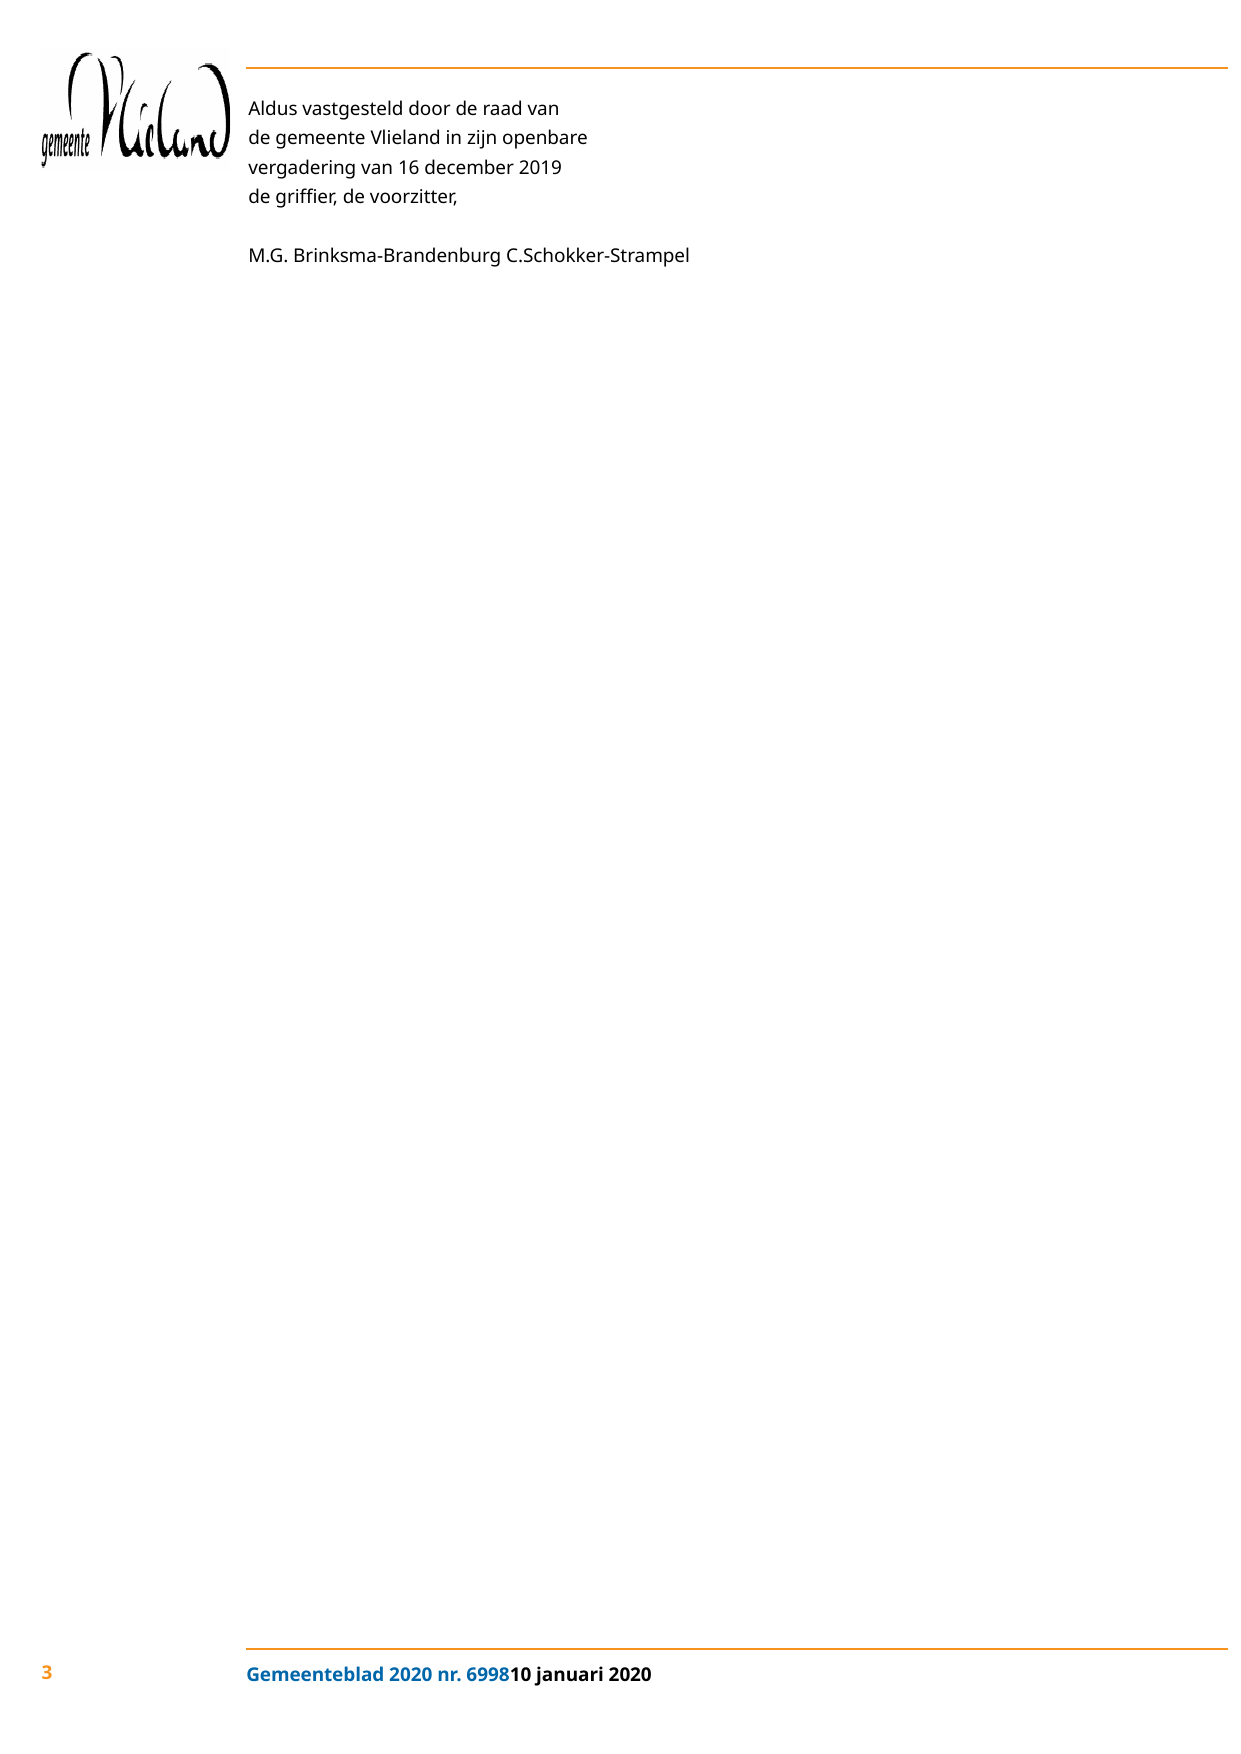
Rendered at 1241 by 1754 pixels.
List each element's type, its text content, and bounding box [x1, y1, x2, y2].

text de gemeente Vlieland in zijn openbare [248, 124, 1152, 150]
text M.G. Brinksma-Brandenburg C.Schokker-Strampel [248, 243, 1152, 268]
text de griffier, de voorzitter, [248, 183, 1152, 209]
text Aldus vastgesteld door de raad van [248, 95, 1152, 121]
text vergadering van 16 december 2019 [248, 154, 1152, 180]
picture [41, 47, 231, 172]
